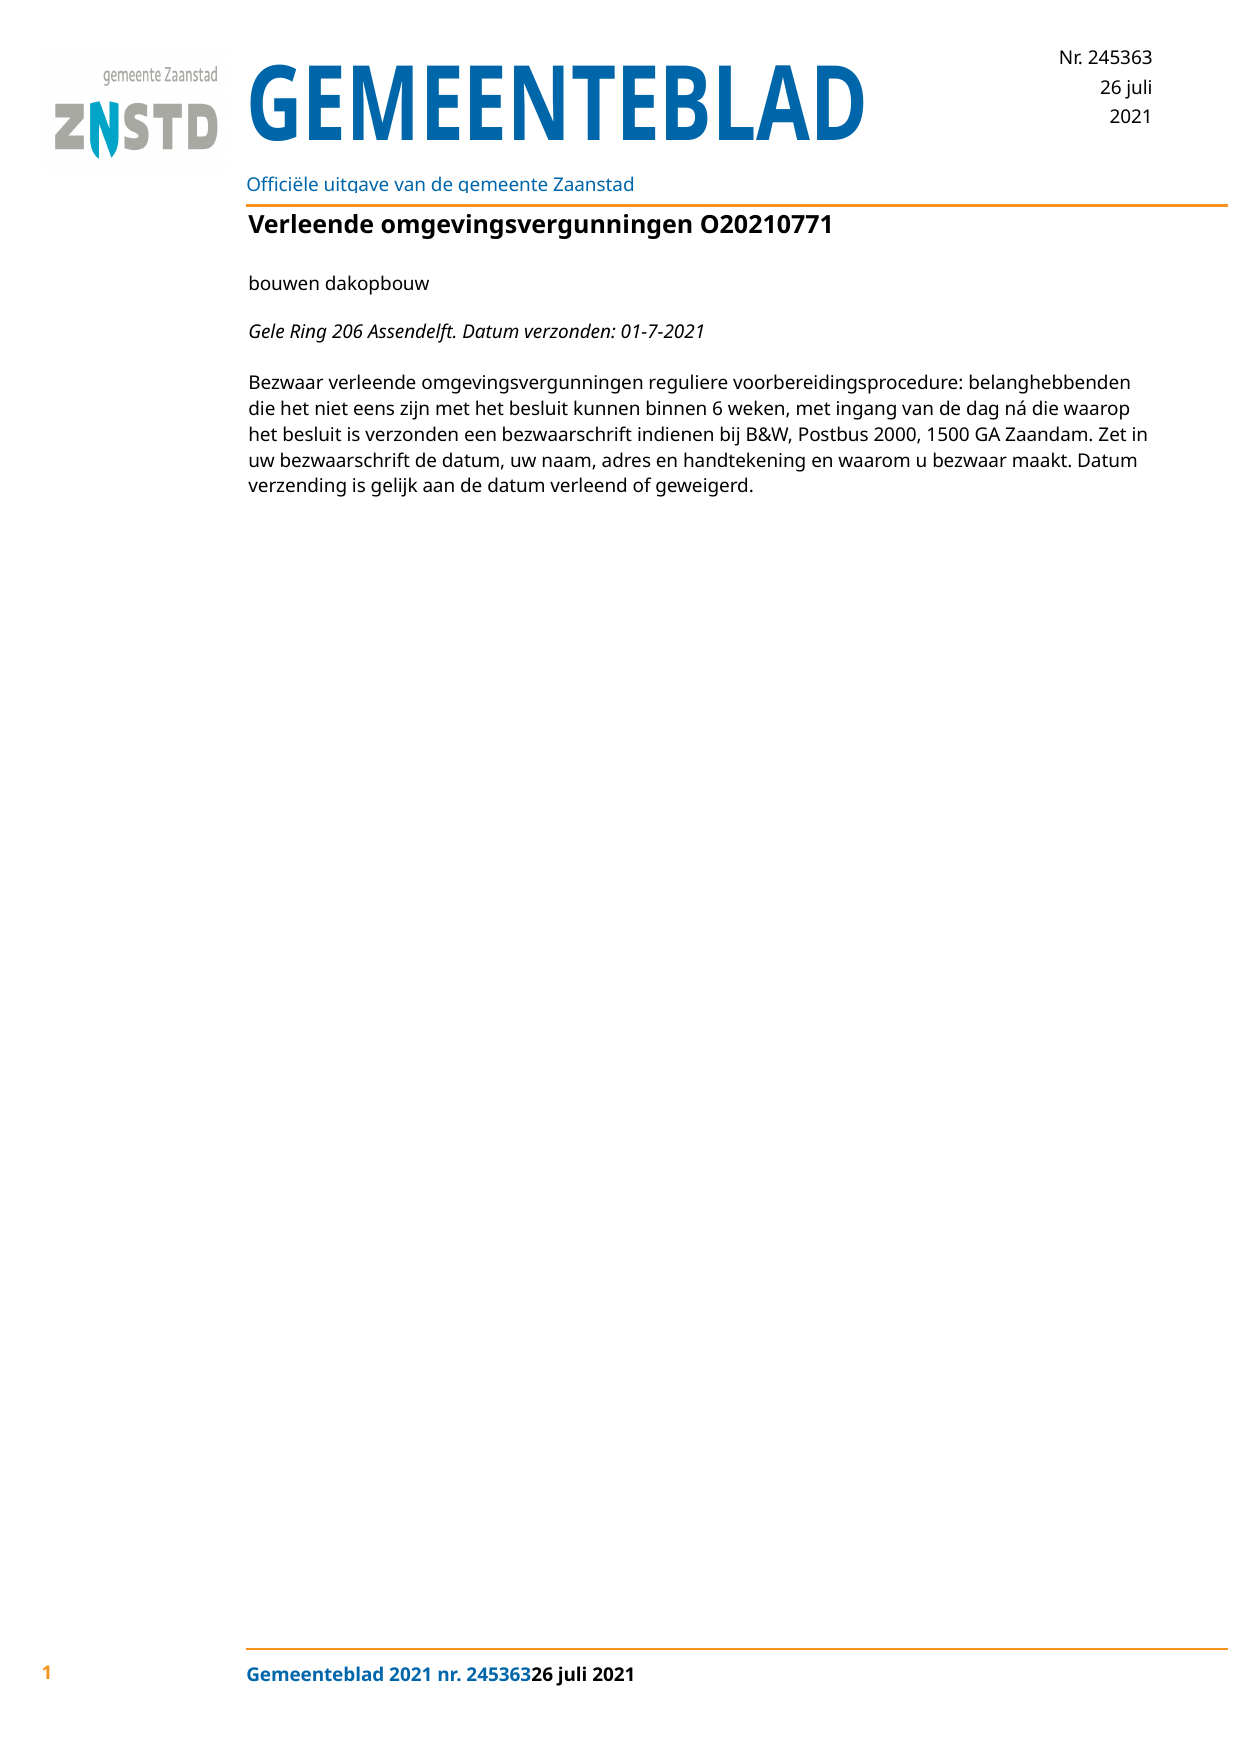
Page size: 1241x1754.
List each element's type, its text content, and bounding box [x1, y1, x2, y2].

text Verleende omgevingsvergunningen O20210771 [248, 207, 1152, 241]
text Bezwaar verleende omgevingsvergunningen reguliere voorbereidingsprocedure: belanghebbenden die het niet eens zijn met het besluit kunnen binnen 6 weken, met ingang van de dag ná die waarop het besluit is verzonden een bezwaarschrift indienen bij B&W, Postbus 2000, 1500 GA Zaandam. Zet in uw bezwaarschrift de datum, uw naam, adres en handtekening en waarom u bezwaar maakt. Datum verzending is gelijk aan de datum verleend of geweigerd. [248, 369, 1152, 498]
text Gele Ring 206 Assendelft. Datum verzonden: 01-7-2021 [248, 318, 1152, 344]
picture [41, 47, 231, 172]
text bouwen dakopbouw [248, 270, 1152, 296]
